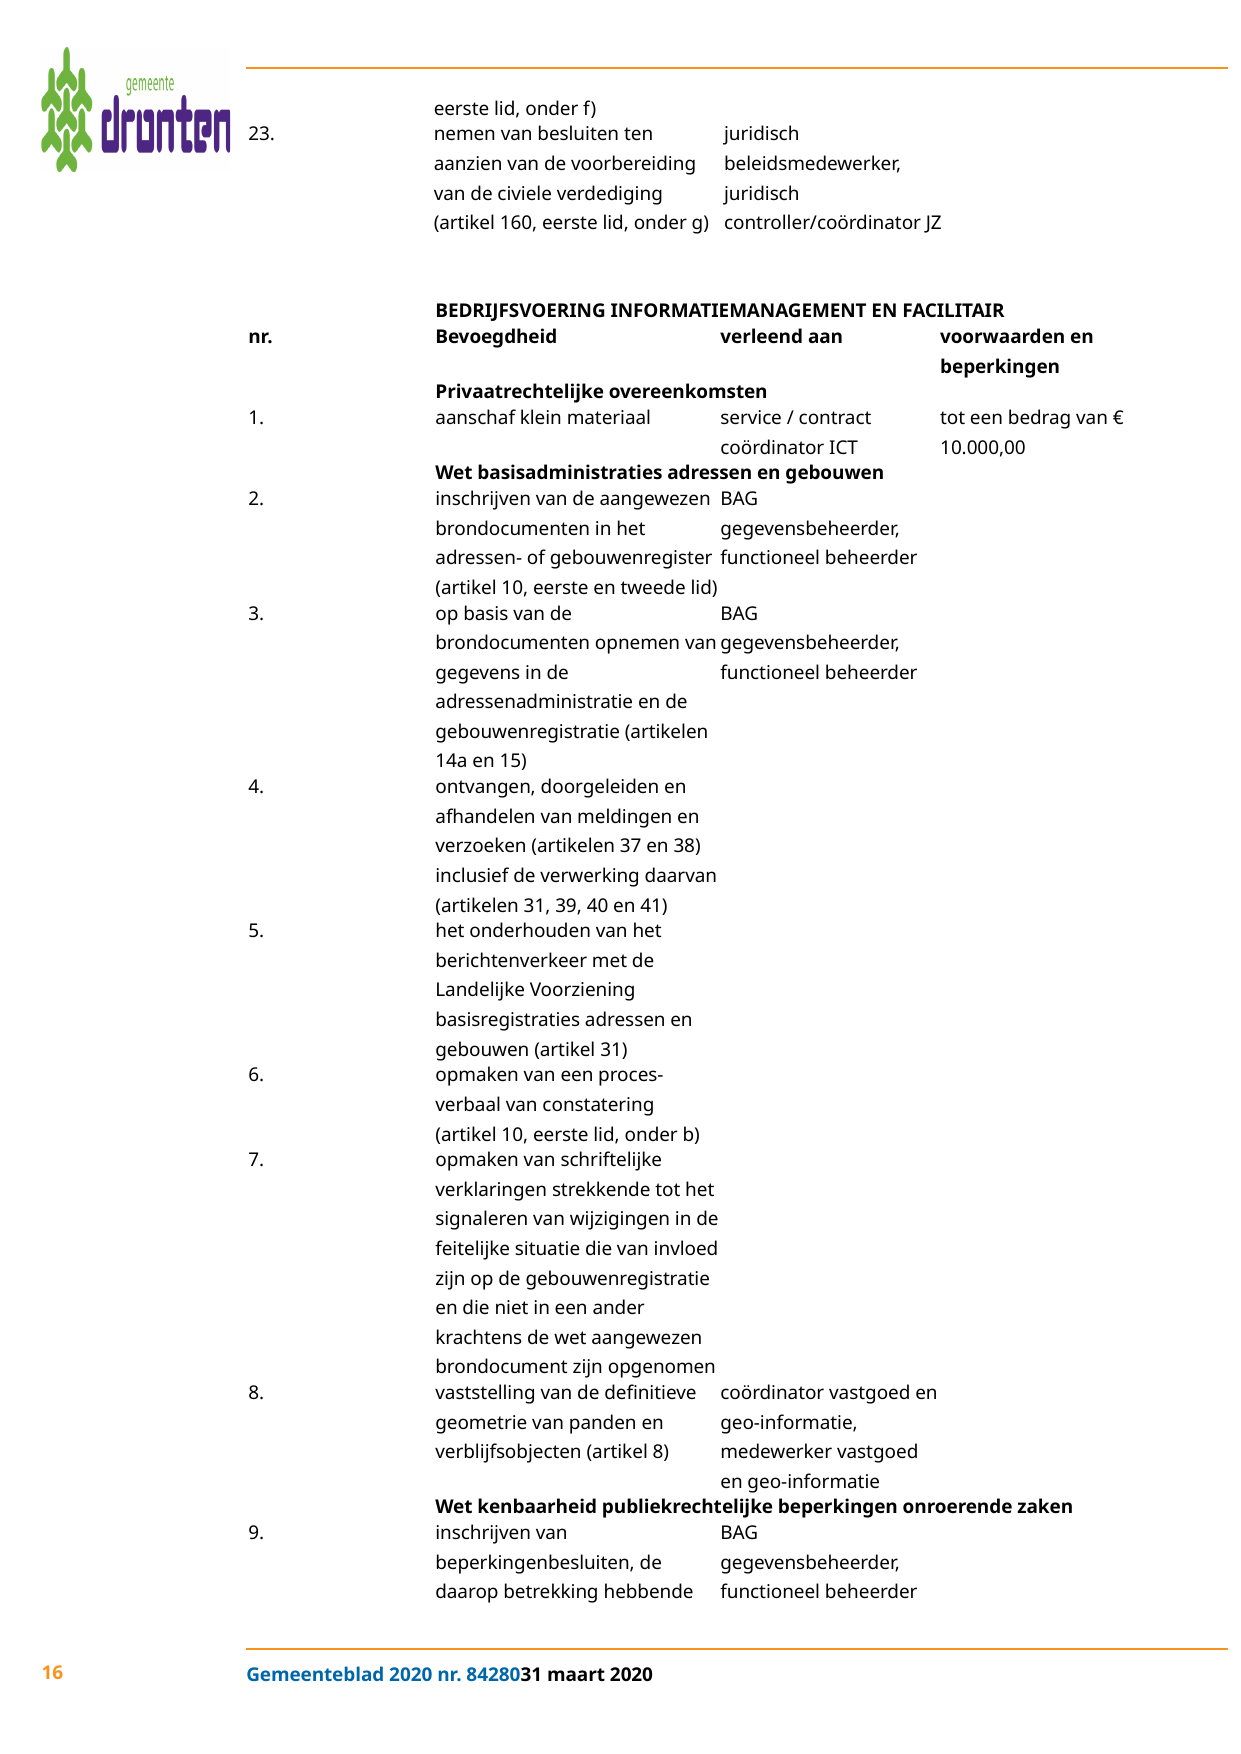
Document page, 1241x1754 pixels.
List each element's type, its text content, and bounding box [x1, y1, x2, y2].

table_cell 23. [248, 121, 433, 235]
table_cell [942, 121, 1152, 235]
table_cell [724, 95, 942, 121]
table_cell 1. [248, 404, 435, 459]
table_cell [942, 95, 1152, 121]
table_cell nr. [248, 323, 435, 378]
table_cell eerste lid, onder f) [434, 95, 724, 121]
table_cell nemen van besluiten ten aanzien van de voorbereiding van de civiele verdediging (artikel 160, eerste lid, onder g) [434, 121, 724, 235]
picture [41, 47, 231, 172]
table_cell BAG gegevensbeheerder, functioneel beheerder [720, 485, 940, 600]
table_cell juridisch beleidsmedewerker, juridisch controller/coördinator JZ [724, 121, 942, 235]
table_cell [940, 485, 1152, 600]
table_cell vaststelling van de definitieve geometrie van panden en verblijfsobjecten (artikel 8) [435, 1379, 720, 1494]
table_cell BAG gegevensbeheerder, functioneel beheerder [720, 600, 940, 1379]
table_cell Wet basisadministraties adressen en gebouwen [435, 460, 1152, 485]
table_header [248, 298, 435, 323]
table_cell 6. [248, 1062, 435, 1146]
table_cell Wet kenbaarheid publiekrechtelijke beperkingen onroerende zaken [435, 1494, 1152, 1519]
table_cell [248, 460, 435, 485]
table_cell aanschaf klein materiaal [435, 404, 720, 459]
table_cell 2. [248, 485, 435, 600]
table_cell inschrijven van beperkingenbesluiten, de daarop betrekking hebbende [435, 1520, 720, 1604]
table_cell 7. [248, 1146, 435, 1379]
table_cell Bevoegdheid [435, 323, 720, 378]
table_cell opmaken van een proces-verbaal van constatering (artikel 10, eerste lid, onder b) [435, 1062, 720, 1146]
table_cell voorwaarden en beperkingen [940, 323, 1152, 378]
table_cell opmaken van schriftelijke verklaringen strekkende tot het signaleren van wijzigingen in de feitelijke situatie die van invloed zijn op de gebouwenregistratie en die niet in een ander krachtens de wet aangewezen brondocument zijn opgenomen [435, 1146, 720, 1379]
table_cell inschrijven van de aangewezen brondocumenten in het adressen- of gebouwenregister (artikel 10, eerste en tweede lid) [435, 485, 720, 600]
table_cell tot een bedrag van € 10.000,00 [940, 404, 1152, 459]
table_cell [940, 1520, 1152, 1604]
table_cell [248, 379, 435, 404]
table_cell service / contract coördinator ICT [720, 404, 940, 459]
table_cell [248, 1494, 435, 1519]
table_cell 9. [248, 1520, 435, 1604]
table_cell [248, 95, 433, 121]
table_cell het onderhouden van het berichtenverkeer met de Landelijke Voorziening basisregistraties adressen en gebouwen (artikel 31) [435, 918, 720, 1062]
table_cell verleend aan [720, 323, 940, 378]
table_cell BAG gegevensbeheerder, functioneel beheerder [720, 1520, 940, 1604]
table_cell ontvangen, doorgeleiden en afhandelen van meldingen en verzoeken (artikelen 37 en 38) inclusief de verwerking daarvan (artikelen 31, 39, 40 en 41) [435, 774, 720, 917]
table_cell Privaatrechtelijke overeenkomsten [435, 379, 1152, 404]
table_cell 8. [248, 1379, 435, 1494]
table_cell [940, 1379, 1152, 1494]
table_header BEDRIJFSVOERING INFORMATIEMANAGEMENT EN FACILITAIR [435, 298, 1152, 323]
table_cell 4. [248, 774, 435, 917]
table_cell op basis van de brondocumenten opnemen van gegevens in de adressenadministratie en de gebouwenregistratie (artikelen 14a en 15) [435, 600, 720, 773]
table_cell coördinator vastgoed en geo-informatie, medewerker vastgoed en geo-informatie [720, 1379, 940, 1494]
table_cell 5. [248, 918, 435, 1062]
table_cell 3. [248, 600, 435, 773]
table_cell [940, 600, 1152, 1379]
